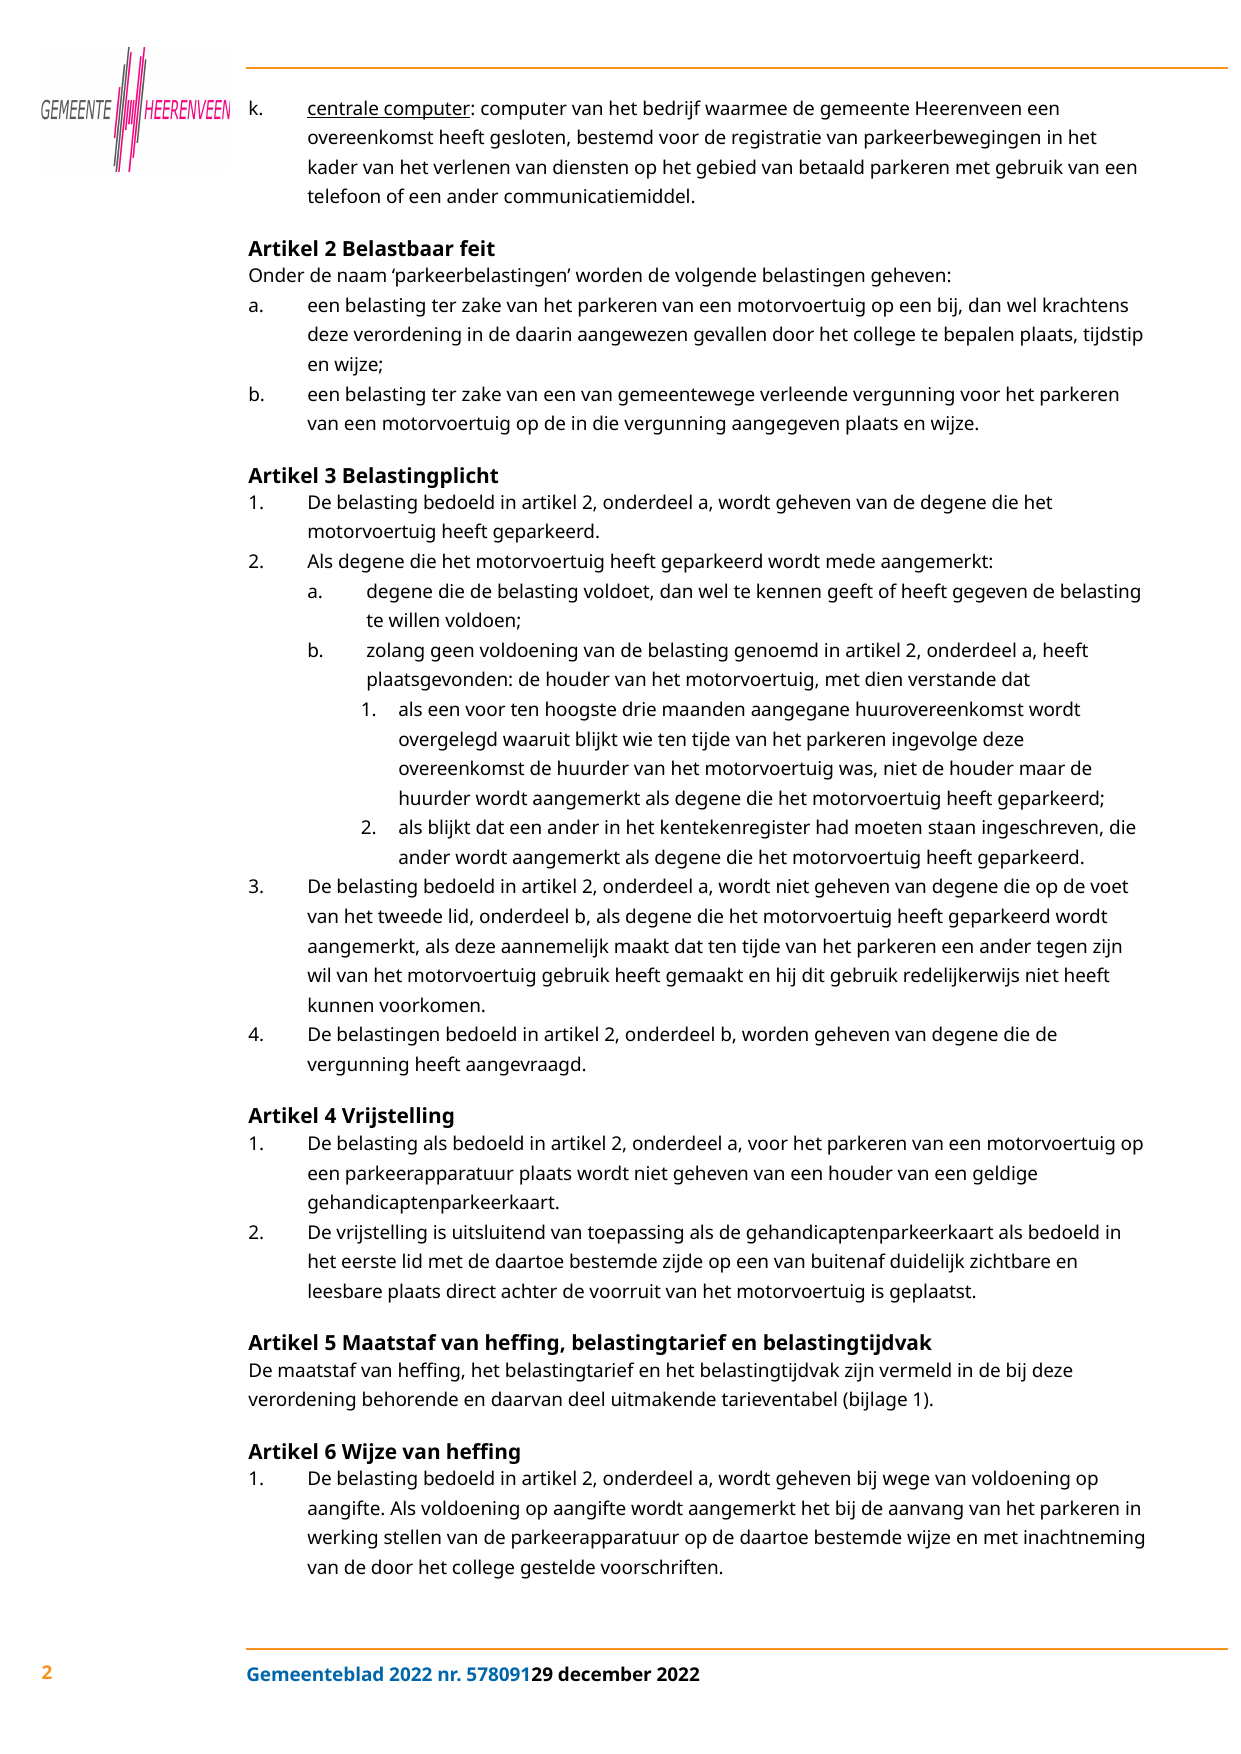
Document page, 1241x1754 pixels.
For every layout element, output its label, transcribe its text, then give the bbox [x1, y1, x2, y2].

list De belasting als bedoeld in artikel 2, onderdeel a, voor het parkeren van een motorvoertuig op een parkeerapparatuur plaats wordt niet geheven van een houder van een geldige gehandicaptenparkeerkaart. [248, 1130, 1152, 1215]
list als een voor ten hoogste drie maanden aangegane huurovereenkomst wordt overgelegd waaruit blijkt wie ten tijde van het parkeren ingevolge deze overeenkomst de huurder van het motorvoertuig was, niet de houder maar de huurder wordt aangemerkt als degene die het motorvoertuig heeft geparkeerd; [361, 696, 1152, 811]
list zolang geen voldoening van de belasting genoemd in artikel 2, onderdeel a, heeft plaatsgevonden: de houder van het motorvoertuig, met dien verstande dat [307, 637, 1152, 692]
text Artikel 2 Belastbaar feit [248, 234, 1152, 262]
list De belasting bedoeld in artikel 2, onderdeel a, wordt geheven bij wege van voldoening op aangifte. Als voldoening op aangifte wordt aangemerkt het bij de aanvang van het parkeren in werking stellen van de parkeerapparatuur op de daartoe bestemde wijze en met inachtneming van de door het college gestelde voorschriften. [248, 1465, 1152, 1580]
list De belasting bedoeld in artikel 2, onderdeel a, wordt geheven van de degene die het motorvoertuig heeft geparkeerd. [248, 489, 1152, 544]
list De belastingen bedoeld in artikel 2, onderdeel b, worden geheven van degene die de vergunning heeft aangevraagd. [248, 1022, 1152, 1077]
list als blijkt dat een ander in het kentekenregister had moeten staan ingeschreven, die ander wordt aangemerkt als degene die het motorvoertuig heeft geparkeerd. [361, 814, 1152, 870]
list De belasting bedoeld in artikel 2, onderdeel a, wordt niet geheven van degene die op de voet van het tweede lid, onderdeel b, als degene die het motorvoertuig heeft geparkeerd wordt aangemerkt, als deze aannemelijk maakt dat ten tijde van het parkeren een ander tegen zijn wil van het motorvoertuig gebruik heeft gemaakt en hij dit gebruik redelijkerwijs niet heeft kunnen voorkomen. [248, 874, 1152, 1018]
text Artikel 3 Belastingplicht [248, 461, 1152, 489]
list Als degene die het motorvoertuig heeft geparkeerd wordt mede aangemerkt: [248, 548, 1152, 574]
list centrale computer: computer van het bedrijf waarmee de gemeente Heerenveen een overeenkomst heeft gesloten, bestemd voor de registratie van parkeerbewegingen in het kader van het verlenen van diensten op het gebied van betaald parkeren met gebruik van een telefoon of een ander communicatiemiddel. [248, 95, 1152, 209]
list een belasting ter zake van een van gemeentewege verleende vergunning voor het parkeren van een motorvoertuig op de in die vergunning aangegeven plaats en wijze. [248, 381, 1152, 436]
text Artikel 4 Vrijstelling [248, 1102, 1152, 1130]
text Artikel 6 Wijze van heffing [248, 1437, 1152, 1465]
text Artikel 5 Maatstaf van heffing, belastingtarief en belastingtijdvak [248, 1328, 1152, 1357]
text De maatstaf van heffing, het belastingtarief en het belastingtijdvak zijn vermeld in de bij deze verordening behorende en daarvan deel uitmakende tarieventabel (bijlage 1). [248, 1357, 1152, 1412]
picture [41, 47, 231, 172]
list De vrijstelling is uitsluitend van toepassing als de gehandicaptenparkeerkaart als bedoeld in het eerste lid met de daartoe bestemde zijde op een van buitenaf duidelijk zichtbare en leesbare plaats direct achter de voorruit van het motorvoertuig is geplaatst. [248, 1219, 1152, 1304]
text Onder de naam ‘parkeerbelastingen’ worden de volgende belastingen geheven: [248, 262, 1152, 288]
list een belasting ter zake van het parkeren van een motorvoertuig op een bij, dan wel krachtens deze verordening in de daarin aangewezen gevallen door het college te bepalen plaats, tijdstip en wijze; [248, 292, 1152, 377]
list degene die de belasting voldoet, dan wel te kennen geeft of heeft gegeven de belasting te willen voldoen; [307, 578, 1152, 633]
